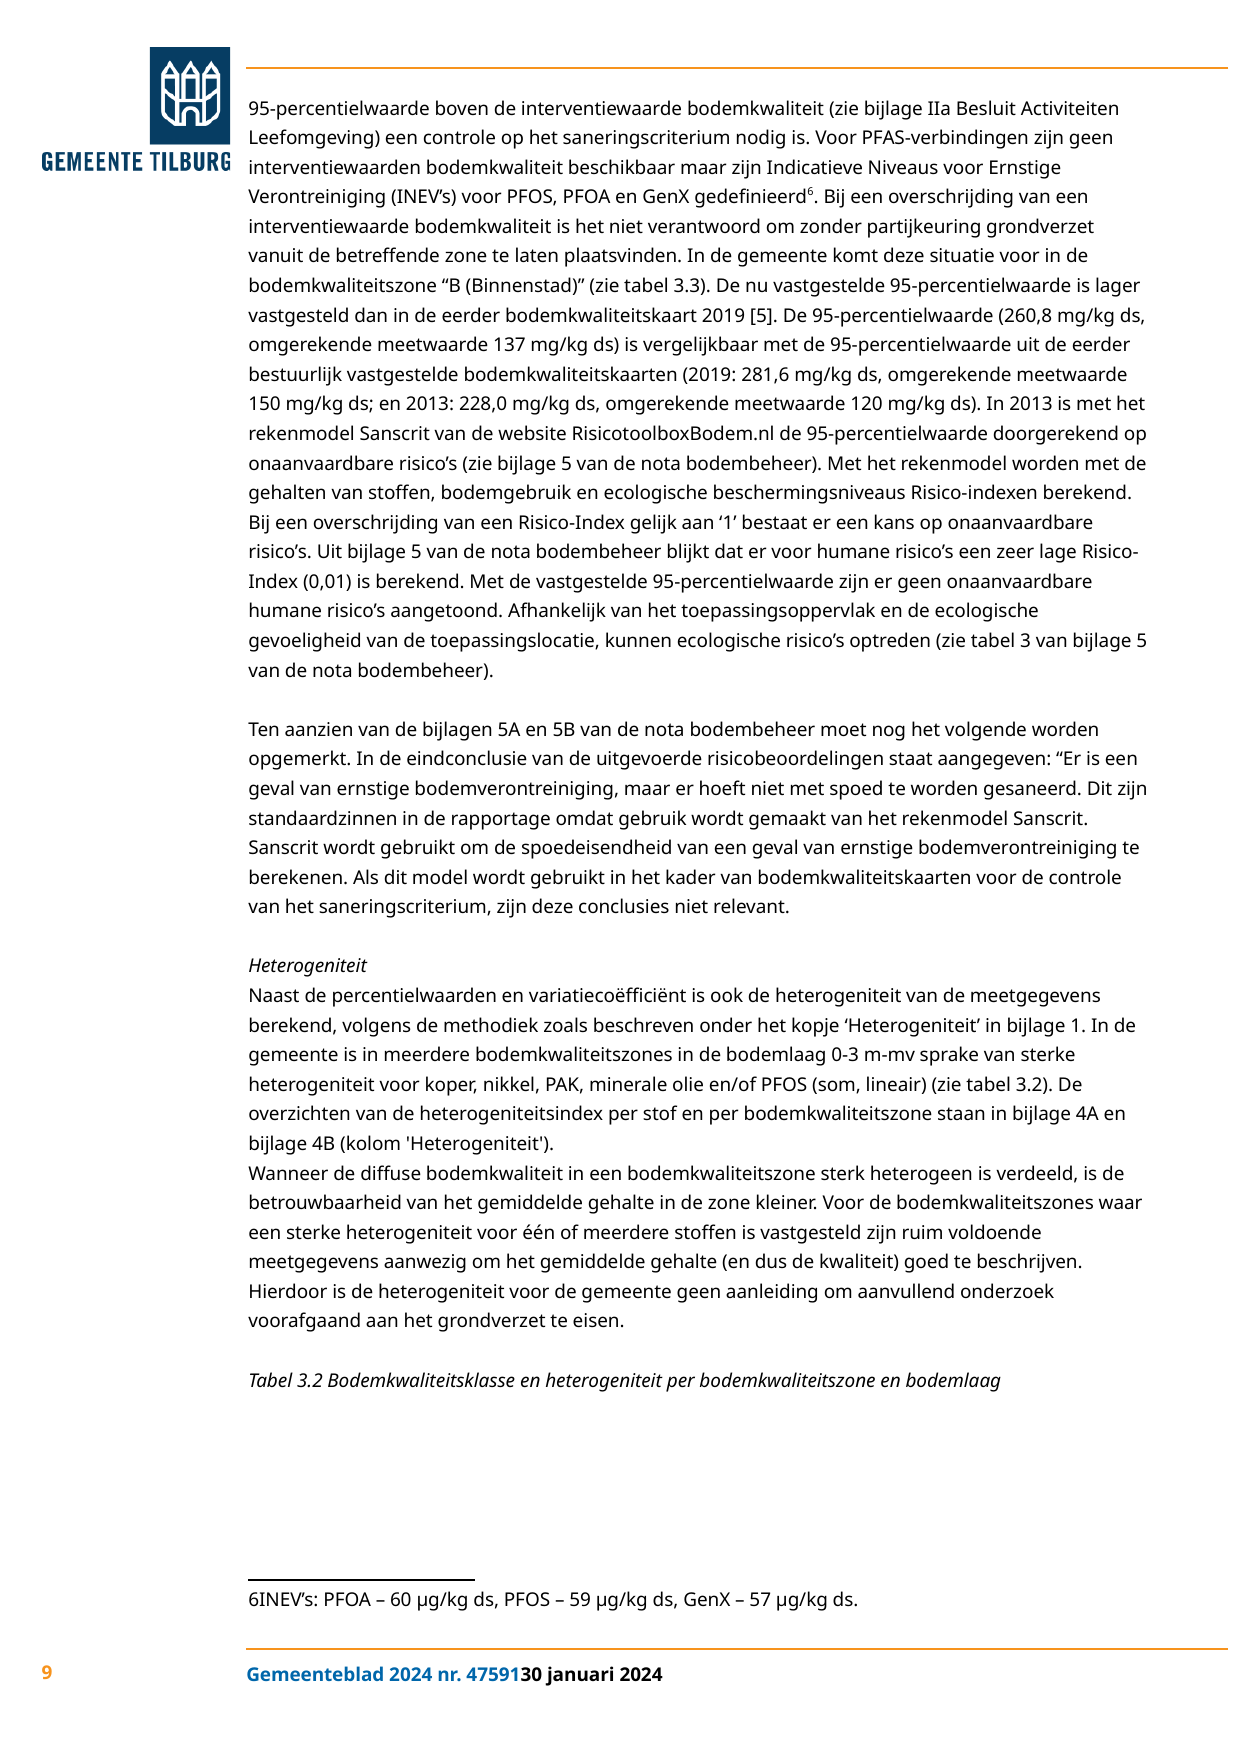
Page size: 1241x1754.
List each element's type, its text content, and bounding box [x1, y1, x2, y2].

text Wanneer de diffuse bodemkwaliteit in een bodemkwaliteitszone sterk heterogeen is verdeeld, is de betrouwbaarheid van het gemiddelde gehalte in de zone kleiner. Voor de bodemkwaliteitszones waar een sterke heterogeniteit voor één of meerdere stoffen is vastgesteld zijn ruim voldoende meetgegevens aanwezig om het gemiddelde gehalte (en dus de kwaliteit) goed te beschrijven. Hierdoor is de heterogeniteit voor de gemeente geen aanleiding om aanvullend onderzoek voorafgaand aan het grondverzet te eisen. [248, 1160, 1152, 1333]
picture [41, 47, 231, 172]
text Ten aanzien van de bijlagen 5A en 5B van de nota bodembeheer moet nog het volgende worden opgemerkt. In de eindconclusie van de uitgevoerde risicobeoordelingen staat aangegeven: “Er is een geval van ernstige bodemverontreiniging, maar er hoeft niet met spoed te worden gesaneerd. Dit zijn standaardzinnen in de rapportage omdat gebruik wordt gemaakt van het rekenmodel Sanscrit. Sanscrit wordt gebruikt om de spoedeisendheid van een geval van ernstige bodemverontreiniging te berekenen. Als dit model wordt gebruikt in het kader van bodemkwaliteitskaarten voor de controle van het saneringscriterium, zijn deze conclusies niet relevant. [248, 716, 1152, 919]
text 95-percentielwaarde boven de interventiewaarde bodemkwaliteit (zie bijlage IIa Besluit Activiteiten Leefomgeving) een controle op het saneringscriterium nodig is. Voor PFAS-verbindingen zijn geen interventiewaarden bodemkwaliteit beschikbaar maar zijn Indicatieve Niveaus voor Ernstige Verontreiniging (INEV’s) voor PFOS, PFOA en GenX gedefinieerd. Bij een overschrijding van een interventiewaarde bodemkwaliteit is het niet verantwoord om zonder partijkeuring grondverzet vanuit de betreffende zone te laten plaatsvinden. In de gemeente komt deze situatie voor in de bodemkwaliteitszone “B (Binnenstad)” (zie tabel 3.3). De nu vastgestelde 95-percentielwaarde is lager vastgesteld dan in de eerder bodemkwaliteitskaart 2019 [5]. De 95-percentielwaarde (260,8 mg/kg ds, omgerekende meetwaarde 137 mg/kg ds) is vergelijkbaar met de 95-percentielwaarde uit de eerder bestuurlijk vastgestelde bodemkwaliteitskaarten (2019: 281,6 mg/kg ds, omgerekende meetwaarde 150 mg/kg ds; en 2013: 228,0 mg/kg ds, omgerekende meetwaarde 120 mg/kg ds). In 2013 is met het rekenmodel Sanscrit van de website RisicotoolboxBodem.nl de 95-percentielwaarde doorgerekend op onaanvaardbare risico’s (zie bijlage 5 van de nota bodembeheer). Met het rekenmodel worden met de gehalten van stoffen, bodemgebruik en ecologische beschermingsniveaus Risico-indexen berekend. Bij een overschrijding van een Risico-Index gelijk aan ‘1’ bestaat er een kans op onaanvaardbare risico’s. Uit bijlage 5 van de nota bodembeheer blijkt dat er voor humane risico’s een zeer lage Risico-Index (0,01) is berekend. Met de vastgestelde 95-percentielwaarde zijn er geen onaanvaardbare humane risico’s aangetoond. Afhankelijk van het toepassingsoppervlak en de ecologische gevoeligheid van de toepassingslocatie, kunnen ecologische risico’s optreden (zie tabel 3 van bijlage 5 van de nota bodembeheer). [248, 95, 1152, 683]
text Heterogeniteit [248, 953, 1152, 978]
text Tabel 3.2 Bodemkwaliteitsklasse en heterogeniteit per bodemkwaliteitszone en bodemlaag [248, 1367, 1152, 1393]
text INEV’s: PFOA – 60 µg/kg ds, PFOS – 59 µg/kg ds, GenX – 57 µg/kg ds. [248, 1586, 1152, 1612]
text Naast de percentielwaarden en variatiecoëfficiënt is ook de heterogeniteit van de meetgegevens berekend, volgens de methodiek zoals beschreven onder het kopje ‘Heterogeniteit’ in bijlage 1. In de gemeente is in meerdere bodemkwaliteitszones in de bodemlaag 0-3 m-mv sprake van sterke heterogeniteit voor koper, nikkel, PAK, minerale olie en/of PFOS (som, lineair) (zie tabel 3.2). De overzichten van de heterogeniteitsindex per stof en per bodemkwaliteitszone staan in bijlage 4A en bijlage 4B (kolom 'Heterogeniteit'). [248, 982, 1152, 1156]
